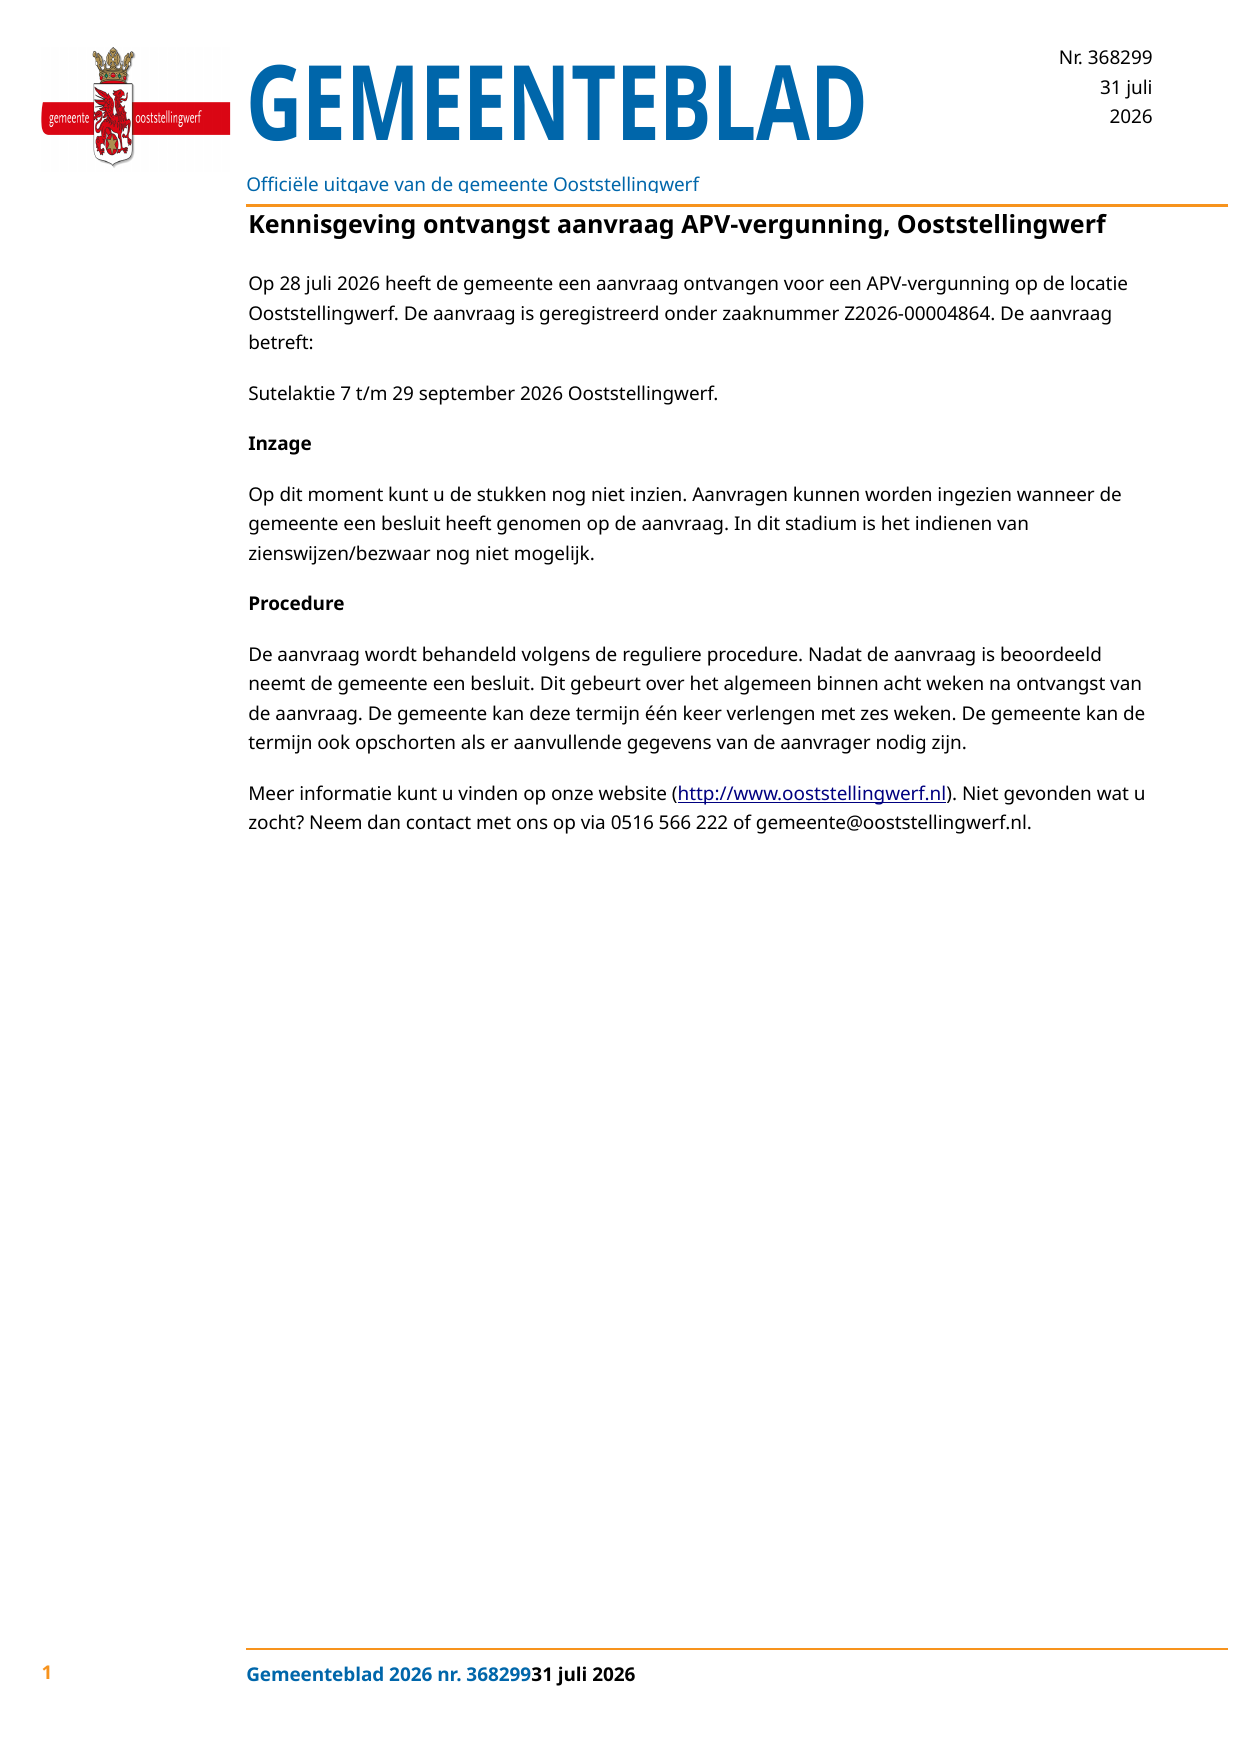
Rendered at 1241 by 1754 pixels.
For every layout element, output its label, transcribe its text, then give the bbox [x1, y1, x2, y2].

text Meer informatie kunt u vinden op onze website (http://www.ooststellingwerf.nl). Niet gevonden wat u zocht? Neem dan contact met ons op via 0516 566 222 of gemeente@ooststellingwerf.nl. [248, 780, 1152, 835]
text Op dit moment kunt u de stukken nog niet inzien. Aanvragen kunnen worden ingezien wanneer de gemeente een besluit heeft genomen op de aanvraag. In dit stadium is het indienen van zienswijzen/bezwaar nog niet mogelijk. [248, 481, 1152, 566]
text Inzage [248, 430, 1152, 456]
text Sutelaktie 7 t/m 29 september 2026 Ooststellingwerf. [248, 380, 1152, 406]
text Op 28 juli 2026 heeft de gemeente een aanvraag ontvangen voor een APV-vergunning op de locatie Ooststellingwerf. De aanvraag is geregistreerd onder zaaknummer Z2026-00004864. De aanvraag betreft: [248, 270, 1152, 355]
text Procedure [248, 590, 1152, 616]
text De aanvraag wordt behandeld volgens de reguliere procedure. Nadat de aanvraag is beoordeeld neemt de gemeente een besluit. Dit gebeurt over het algemeen binnen acht weken na ontvangst van de aanvraag. De gemeente kan deze termijn één keer verlengen met zes weken. De gemeente kan de termijn ook opschorten als er aanvullende gegevens van de aanvrager nodig zijn. [248, 641, 1152, 755]
picture [41, 47, 231, 172]
text Kennisgeving ontvangst aanvraag APV-vergunning, Ooststellingwerf [248, 207, 1152, 241]
